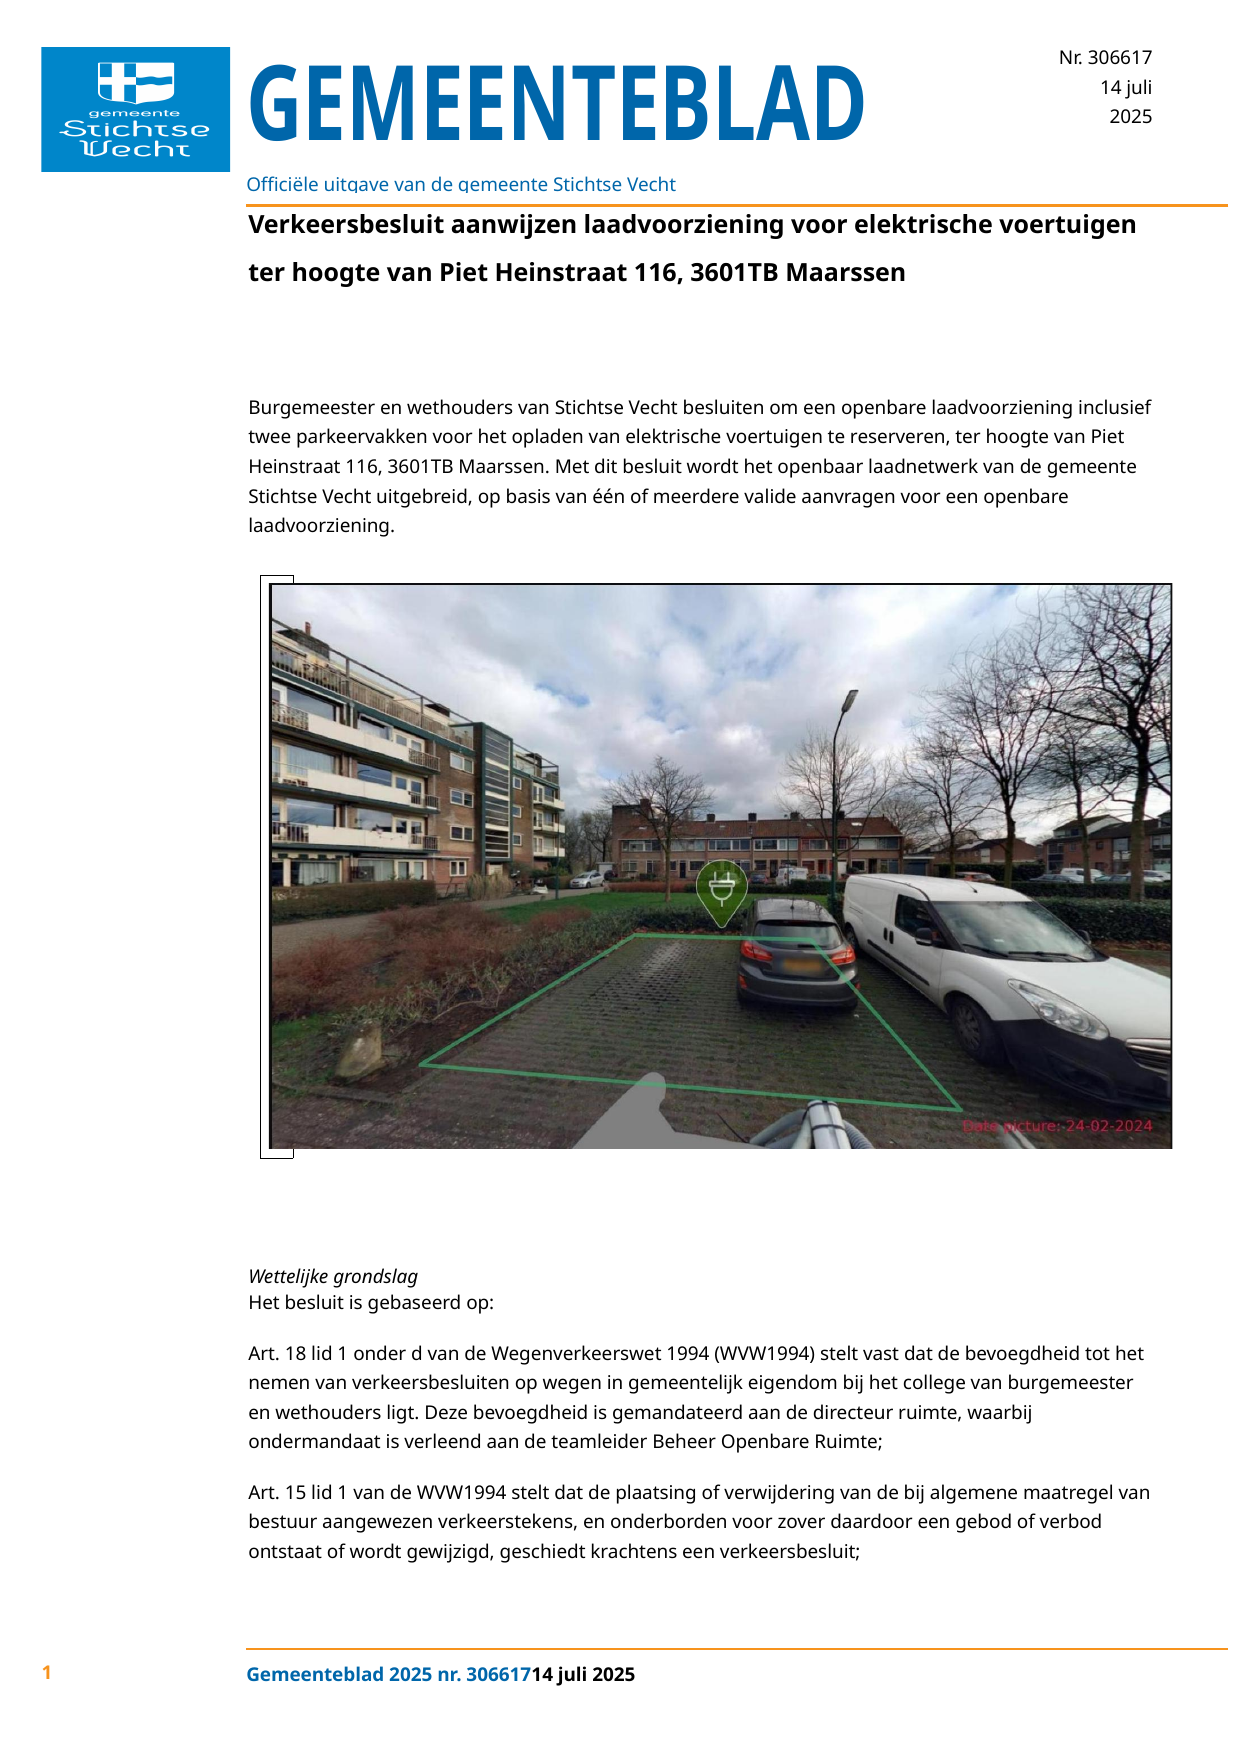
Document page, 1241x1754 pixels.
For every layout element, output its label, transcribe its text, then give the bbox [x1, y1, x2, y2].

text Verkeersbesluit aanwijzen laadvoorziening voor elektrische voertuigen ter hoogte van Piet Heinstraat 116, 3601TB Maarssen [248, 207, 1152, 288]
text Art. 18 lid 1 onder d van de Wegenverkeerswet 1994 (WVW1994) stelt vast dat de bevoegdheid tot het nemen van verkeersbesluiten op wegen in gemeentelijk eigendom bij het college van burgemeester en wethouders ligt. Deze bevoegdheid is gemandateerd aan de directeur ruimte, waarbij ondermandaat is verleend aan de teamleider Beheer Openbare Ruimte; [248, 1340, 1152, 1454]
text Burgemeester en wethouders van Stichtse Vecht besluiten om een openbare laadvoorziening inclusief twee parkeervakken voor het opladen van elektrische voertuigen te reserveren, ter hoogte van Piet Heinstraat 116, 3601TB Maarssen. Met dit besluit wordt het openbaar laadnetwerk van de gemeente Stichtse Vecht uitgebreid, op basis van één of meerdere valide aanvragen voor een openbare laadvoorziening. [248, 394, 1152, 538]
picture [268, 583, 1173, 1149]
text Art. 15 lid 1 van de WVW1994 stelt dat de plaatsing of verwijdering van de bij algemene maatregel van bestuur aangewezen verkeerstekens, en onderborden voor zover daardoor een gebod of verbod ontstaat of wordt gewijzigd, geschiedt krachtens een verkeersbesluit; [248, 1479, 1152, 1564]
picture [99, 63, 135, 101]
picture [137, 63, 174, 103]
text Wettelijke grondslag [248, 1264, 1152, 1289]
text Het besluit is gebaseerd op: [248, 1289, 1152, 1315]
